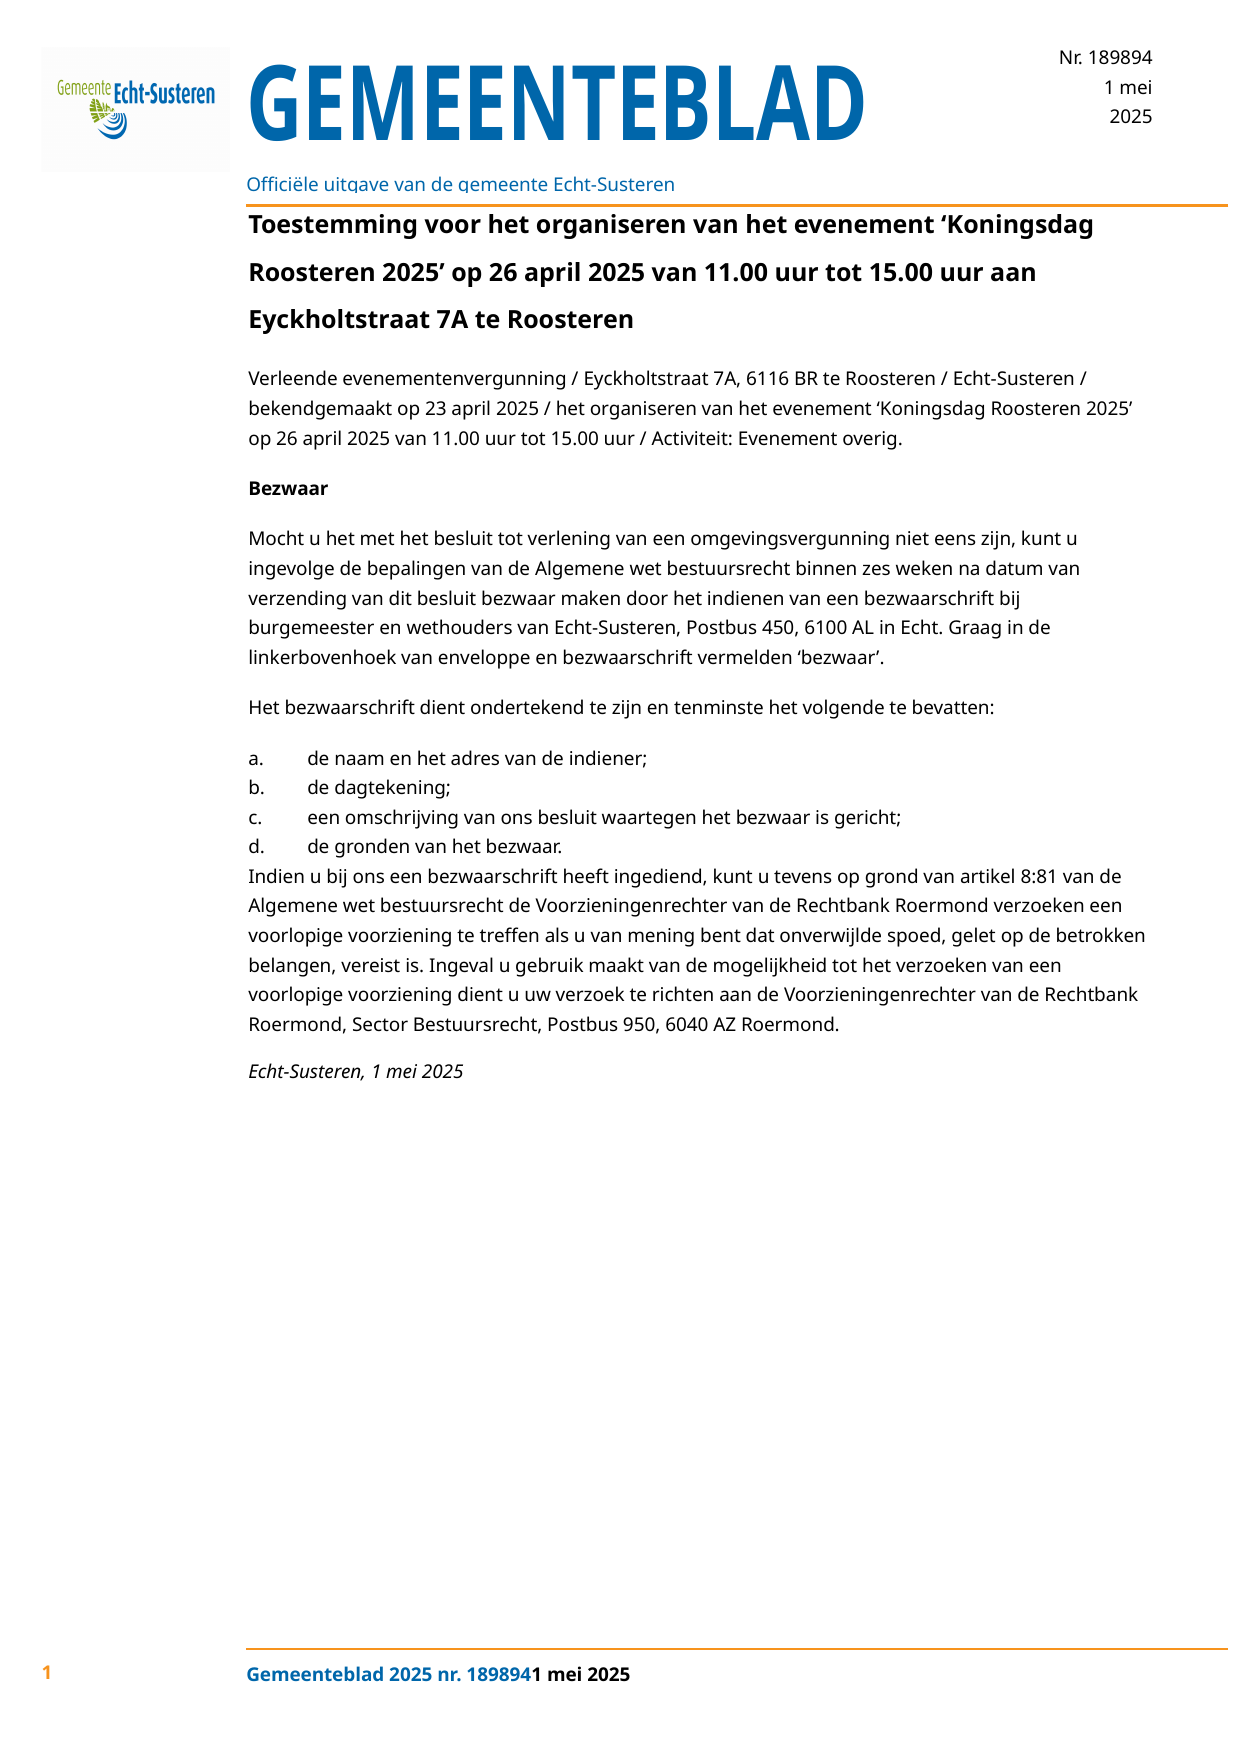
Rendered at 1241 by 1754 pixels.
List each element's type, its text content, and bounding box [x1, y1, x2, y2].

text Echt-Susteren, 1 mei 2025 [248, 1059, 1152, 1084]
text Mocht u het met het besluit tot verlening van een omgevingsvergunning niet eens zijn, kunt u ingevolge de bepalingen van de Algemene wet bestuursrecht binnen zes weken na datum van verzending van dit besluit bezwaar maken door het indienen van een bezwaarschrift bij burgemeester en wethouders van Echt-Susteren, Postbus 450, 6100 AL in Echt. Graag in de linkerbovenhoek van enveloppe en bezwaarschrift vermelden ‘bezwaar’. [248, 526, 1152, 669]
list de naam en het adres van de indiener; [248, 745, 1152, 770]
text Het bezwaarschrift dient ondertekend te zijn en tenminste het volgende te bevatten: [248, 694, 1152, 720]
text Toestemming voor het organiseren van het evenement ‘Koningsdag Roosteren 2025’ op 26 april 2025 van 11.00 uur tot 15.00 uur aan Eyckholtstraat 7A te Roosteren [248, 207, 1152, 336]
picture [41, 47, 231, 172]
text Verleende evenementenvergunning / Eyckholtstraat 7A, 6116 BR te Roosteren / Echt-Susteren / bekendgemaakt op 23 april 2025 / het organiseren van het evenement ‘Koningsdag Roosteren 2025’ op 26 april 2025 van 11.00 uur tot 15.00 uur / Activiteit: Evenement overig. [248, 366, 1152, 450]
text Bezwaar [248, 475, 1152, 501]
list een omschrijving van ons besluit waartegen het bezwaar is gericht; [248, 804, 1152, 829]
text Indien u bij ons een bezwaarschrift heeft ingediend, kunt u tevens op grond van artikel 8:81 van de Algemene wet bestuursrecht de Voorzieningenrechter van de Rechtbank Roermond verzoeken een voorlopige voorziening te treffen als u van mening bent dat onverwijlde spoed, gelet op de betrokken belangen, vereist is. Ingeval u gebruik maakt van de mogelijkheid tot het verzoeken van een voorlopige voorziening dient u uw verzoek te richten aan de Voorzieningenrechter van de Rechtbank Roermond, Sector Bestuursrecht, Postbus 950, 6040 AZ Roermond. [248, 863, 1152, 1037]
list de dagtekening; [248, 774, 1152, 800]
list de gronden van het bezwaar. [248, 833, 1152, 859]
